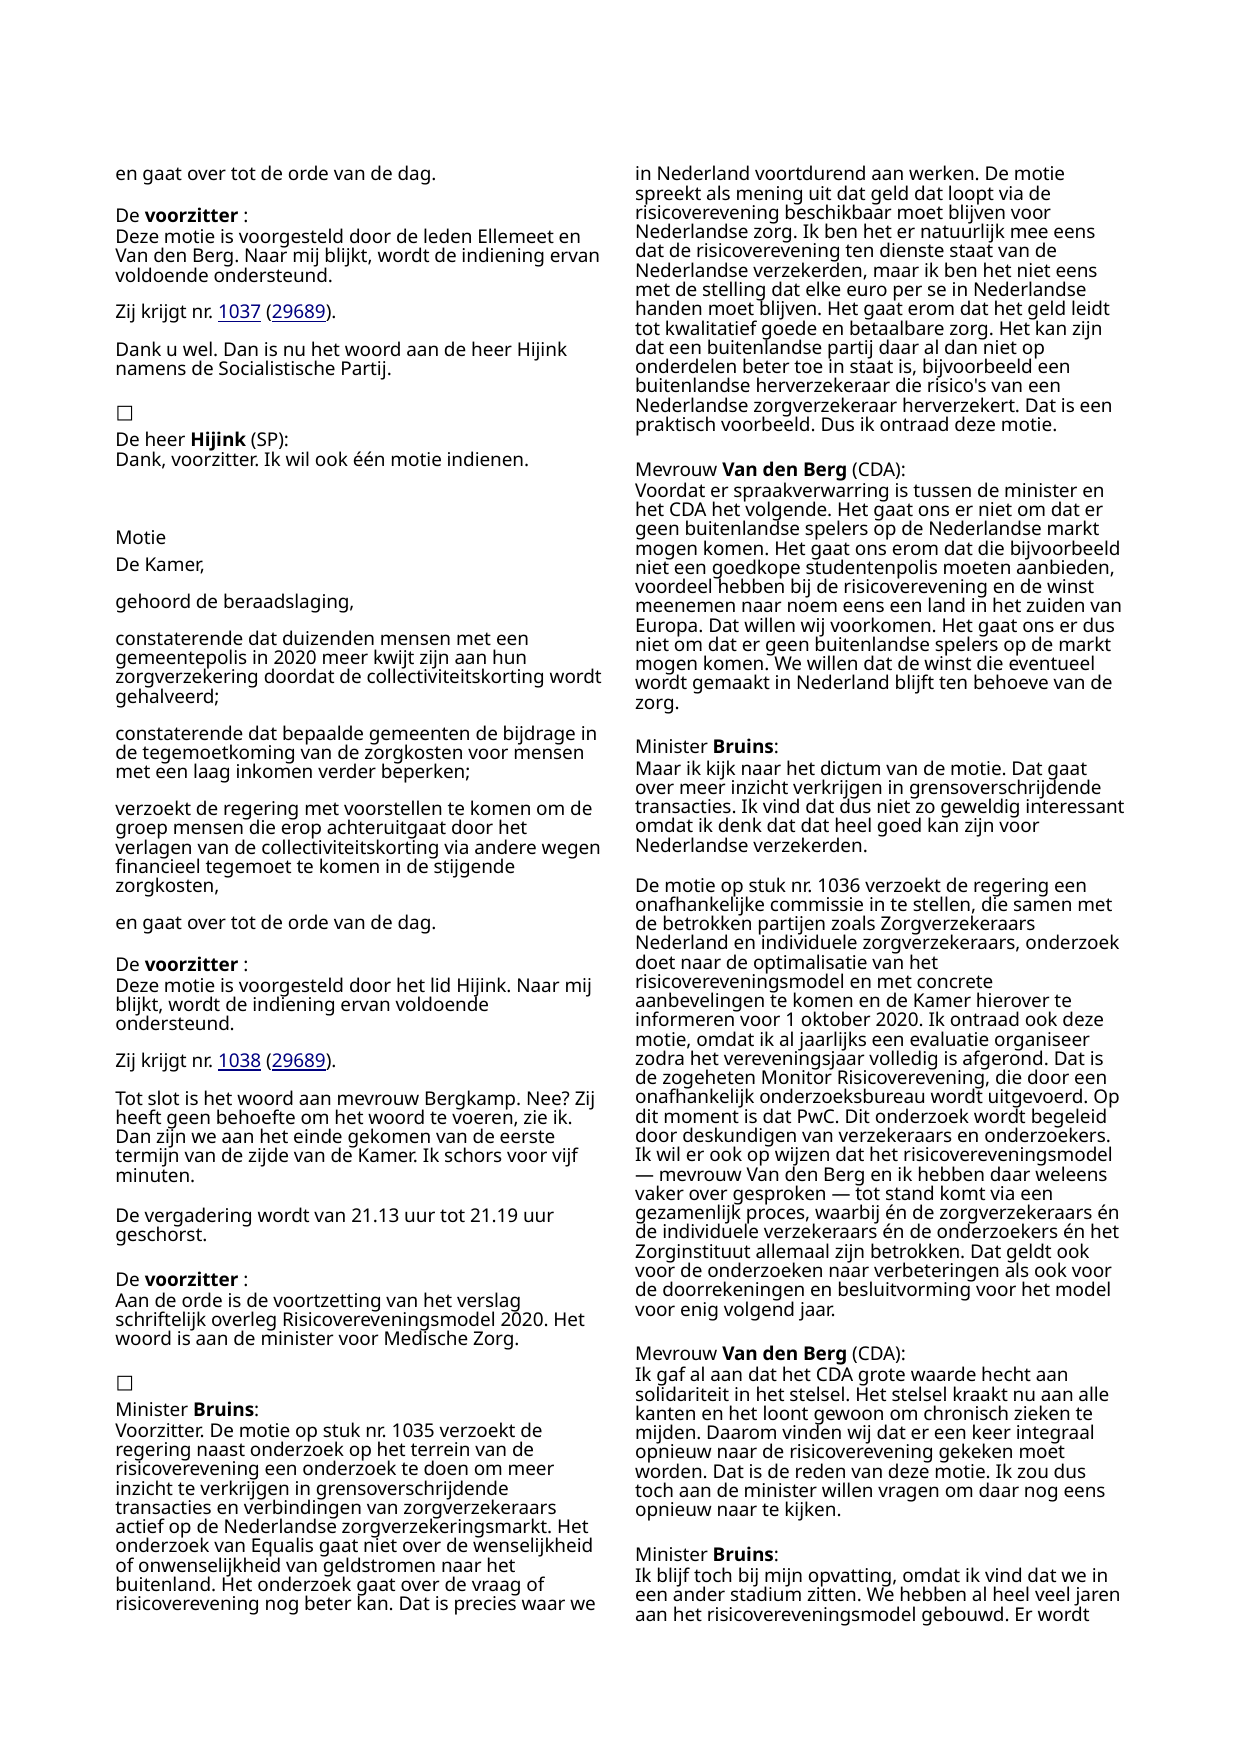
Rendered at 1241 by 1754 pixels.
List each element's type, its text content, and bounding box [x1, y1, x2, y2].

text De voorzitter : [115, 202, 605, 228]
text en gaat over tot de orde van de dag. [115, 165, 605, 184]
text ⬜ [115, 400, 605, 426]
text Motie [115, 524, 605, 550]
text Dank, voorzitter. Ik wil ook één motie indienen. [115, 451, 605, 471]
text constaterende dat bepaalde gemeenten de bijdrage in de tegemoetkoming van de zorgkosten voor mensen met een laag inkomen verder beperken; [115, 724, 605, 782]
text Tot slot is het woord aan mevrouw Bergkamp. Nee? Zij heeft geen behoefte om het woord te voeren, zie ik. Dan zijn we aan het einde gekomen van de eerste termijn van de zijde van de Kamer. Ik schors voor vijf minuten. [115, 1089, 605, 1186]
text Deze motie is voorgesteld door het lid Hijink. Naar mij blijkt, wordt de indiening ervan voldoende ondersteund. [115, 977, 605, 1035]
text Maar ik kijk naar het dictum van de motie. Dat gaat over meer inzicht verkrijgen in grensoverschrijdende transacties. Ik vind dat dus niet zo geweldig interessant omdat ik denk dat dat heel goed kan zijn voor Nederlandse verzekerden. [635, 759, 1125, 856]
text De vergadering wordt van 21.13 uur tot 21.19 uur geschorst. [115, 1207, 605, 1245]
text De voorzitter : [115, 1266, 605, 1292]
text ⬜ [115, 1370, 605, 1396]
text Minister Bruins: [635, 1541, 1125, 1567]
text Minister Bruins: [115, 1396, 605, 1422]
text De Kamer, [115, 556, 605, 575]
text Ik gaf al aan dat het CDA grote waarde hecht aan solidariteit in het stelsel. Het stelsel kraakt nu aan alle kanten en het loont gewoon om chronisch zieken te mijden. Daarom vinden wij dat er een keer integraal opnieuw naar de risicoverevening gekeken moet worden. Dat is de reden van deze motie. Ik zou dus toch aan de minister willen vragen om daar nog eens opnieuw naar te kijken. [635, 1366, 1125, 1521]
text Ik blijf toch bij mijn opvatting, omdat ik vind dat we in een ander stadium zitten. We hebben al heel veel jaren aan het risicovereveningsmodel gebouwd. Er wordt [635, 1567, 1125, 1625]
text Mevrouw Van den Berg (CDA): [635, 1341, 1125, 1366]
text Voordat er spraakverwarring is tussen de minister en het CDA het volgende. Het gaat ons er niet om dat er geen buitenlandse spelers op de Nederlandse markt mogen komen. Het gaat ons erom dat die bijvoorbeeld niet een goedkope studentenpolis moeten aanbieden, voordeel hebben bij de risicoverevening en de winst meenemen naar noem eens een land in het zuiden van Europa. Dat willen wij voorkomen. Het gaat ons er dus niet om dat er geen buitenlandse spelers op de markt mogen komen. We willen dat de winst die eventueel wordt gemaakt in Nederland blijft ten behoeve van de zorg. [635, 482, 1125, 713]
text De voorzitter : [115, 951, 605, 977]
text Zij krijgt nr. 1038 (29689). [115, 1052, 605, 1072]
text Deze motie is voorgesteld door de leden Ellemeet en Van den Berg. Naar mij blijkt, wordt de indiening ervan voldoende ondersteund. [115, 228, 605, 286]
text De heer Hijink (SP): [115, 426, 605, 451]
text verzoekt de regering met voorstellen te komen om de groep mensen die erop achteruitgaat door het verlagen van de collectiviteitskorting via andere wegen financieel tegemoet te komen in de stijgende zorgkosten, [115, 800, 605, 896]
text Aan de orde is de voortzetting van het verslag schriftelijk overleg Risicovereveningsmodel 2020. Het woord is aan de minister voor Medische Zorg. [115, 1292, 605, 1349]
text De motie op stuk nr. 1036 verzoekt de regering een onafhankelijke commissie in te stellen, die samen met de betrokken partijen zoals Zorgverzekeraars Nederland en individuele zorgverzekeraars, onderzoek doet naar de optimalisatie van het risicovereveningsmodel en met concrete aanbevelingen te komen en de Kamer hierover te informeren voor 1 oktober 2020. Ik ontraad ook deze motie, omdat ik al jaarlijks een evaluatie organiseer zodra het vereveningsjaar volledig is afgerond. Dat is de zogeheten Monitor Risicoverevening, die door een onafhankelijk onderzoeksbureau wordt uitgevoerd. Op dit moment is dat PwC. Dit onderzoek wordt begeleid door deskundigen van verzekeraars en onderzoekers. Ik wil er ook op wijzen dat het risicovereveningsmodel — mevrouw Van den Berg en ik hebben daar weleens vaker over gesproken — tot stand komt via een gezamenlijk proces, waarbij én de zorgverzekeraars én de individuele verzekeraars én de onderzoekers én het Zorginstituut allemaal zijn betrokken. Dat geldt ook voor de onderzoeken naar verbeteringen als ook voor de doorrekeningen en besluitvorming voor het model voor enig volgend jaar. [635, 877, 1125, 1320]
text constaterende dat duizenden mensen met een gemeentepolis in 2020 meer kwijt zijn aan hun zorgverzekering doordat de collectiviteitskorting wordt gehalveerd; [115, 630, 605, 707]
text Voorzitter. De motie op stuk nr. 1035 verzoekt de regering naast onderzoek op het terrein van de risicoverevening een onderzoek te doen om meer inzicht te verkrijgen in grensoverschrijdende transacties en verbindingen van zorgverzekeraars actief op de Nederlandse zorgverzekeringsmarkt. Het onderzoek van Equalis gaat niet over de wenselijkheid of onwenselijkheid van geldstromen naar het buitenland. Het onderzoek gaat over de vraag of risicoverevening nog beter kan. Dat is precies waar we [115, 1422, 605, 1614]
text gehoord de beraadslaging, [115, 593, 605, 612]
text Mevrouw Van den Berg (CDA): [635, 456, 1125, 482]
text in Nederland voortdurend aan werken. De motie spreekt als mening uit dat geld dat loopt via de risicoverevening beschikbaar moet blijven voor Nederlandse zorg. Ik ben het er natuurlijk mee eens dat de risicoverevening ten dienste staat van de Nederlandse verzekerden, maar ik ben het niet eens met de stelling dat elke euro per se in Nederlandse handen moet blijven. Het gaat erom dat het geld leidt tot kwalitatief goede en betaalbare zorg. Het kan zijn dat een buitenlandse partij daar al dan niet op onderdelen beter toe in staat is, bijvoorbeeld een buitenlandse herverzekeraar die risico's van een Nederlandse zorgverzekeraar herverzekert. Dat is een praktisch voorbeeld. Dus ik ontraad deze motie. [635, 165, 1125, 435]
text Minister Bruins: [635, 734, 1125, 759]
text en gaat over tot de orde van de dag. [115, 914, 605, 933]
text Zij krijgt nr. 1037 (29689). [115, 303, 605, 323]
text Dank u wel. Dan is nu het woord aan de heer Hijink namens de Socialistische Partij. [115, 341, 605, 379]
